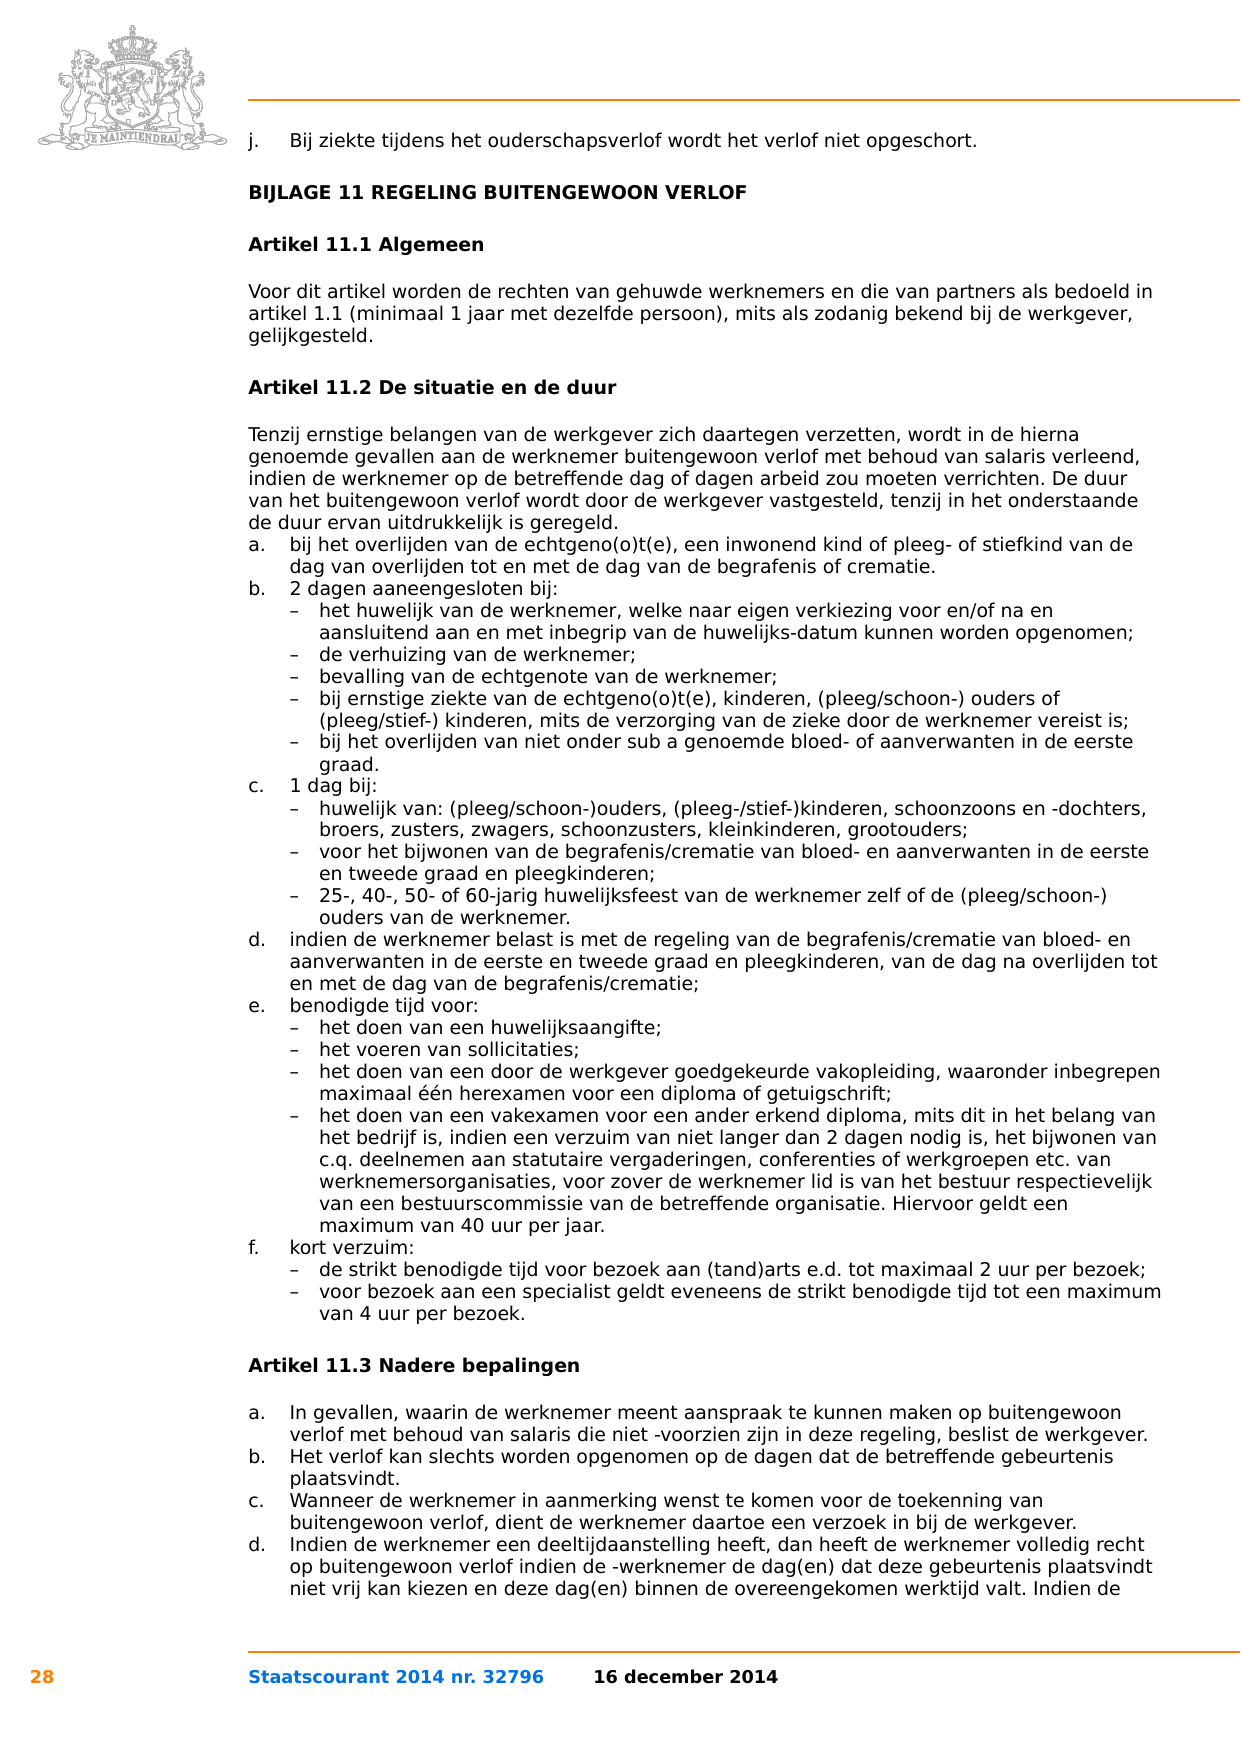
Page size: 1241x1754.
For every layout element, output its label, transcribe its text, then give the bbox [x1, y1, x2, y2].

text a. bij het overlijden van de echtgeno(o)t(e), een inwonend kind of pleeg- of stiefkind van de dag van overlijden tot en met de dag van de begrafenis of crematie. [248, 534, 1163, 578]
text b. 2 dagen aaneengesloten bij: [248, 578, 1163, 599]
text – het doen van een huwelijksaangifte; [289, 1017, 1163, 1039]
text Tenzij ernstige belangen van de werkgever zich daartegen verzetten, wordt in de hierna genoemde gevallen aan de werknemer buitengewoon verlof met behoud van salaris verleend, indien de werknemer op de betreffende dag of dagen arbeid zou moeten verrichten. De duur van het buitengewoon verlof wordt door de werkgever vastgesteld, tenzij in het onderstaande de duur ervan uitdrukkelijk is geregeld. [248, 424, 1163, 534]
text e. benodigde tijd voor: [248, 995, 1163, 1017]
text f. kort verzuim: [248, 1237, 1163, 1259]
text j. Bij ziekte tijdens het ouderschapsverlof wordt het verlof niet opgeschort. [248, 130, 1163, 152]
text – bevalling van de echtgenote van de werknemer; [289, 666, 1163, 687]
text – voor het bijwonen van de begrafenis/crematie van bloed- en aanverwanten in de eerste en tweede graad en pleegkinderen; [289, 841, 1163, 885]
text – de verhuizing van de werknemer; [289, 643, 1163, 666]
text – voor bezoek aan een specialist geldt eveneens de strikt benodigde tijd tot een maximum van 4 uur per bezoek. [289, 1281, 1163, 1325]
subtitle Artikel 11.3 Nadere bepalingen [248, 1355, 1163, 1377]
text – het doen van een door de werkgever goedgekeurde vakopleiding, waaronder inbegrepen maximaal één herexamen voor een diploma of getuigschrift; [289, 1061, 1163, 1105]
subtitle Artikel 11.2 De situatie en de duur [248, 377, 1163, 399]
subtitle BIJLAGE 11 REGELING BUITENGEWOON VERLOF [248, 182, 1163, 204]
text – de strikt benodigde tijd voor bezoek aan (tand)arts e.d. tot maximaal 2 uur per bezoek; [289, 1259, 1163, 1281]
text d. indien de werknemer belast is met de regeling van de begrafenis/crematie van bloed- en aanverwanten in de eerste en tweede graad en pleegkinderen, van de dag na overlijden tot en met de dag van de begrafenis/crematie; [248, 929, 1163, 995]
text – het huwelijk van de werknemer, welke naar eigen verkiezing voor en/of na en aansluitend aan en met inbegrip van de huwelijks-datum kunnen worden opgenomen; [289, 599, 1163, 643]
picture [38, 25, 227, 150]
text – het voeren van sollicitaties; [289, 1039, 1163, 1061]
text – huwelijk van: (pleeg/schoon-)ouders, (pleeg-/stief-)kinderen, schoonzoons en -dochters, broers, zusters, zwagers, schoonzusters, kleinkinderen, grootouders; [289, 797, 1163, 841]
text d. Indien de werknemer een deeltijdaanstelling heeft, dan heeft de werknemer volledig recht op buitengewoon verlof indien de -werknemer de dag(en) dat deze gebeurtenis plaatsvindt niet vrij kan kiezen en deze dag(en) binnen de overeengekomen werktijd valt. Indien de [248, 1534, 1163, 1600]
text – bij het overlijden van niet onder sub a genoemde bloed- of aanverwanten in de eerste graad. [289, 731, 1163, 775]
text – bij ernstige ziekte van de echtgeno(o)t(e), kinderen, (pleeg/schoon-) ouders of (pleeg/stief-) kinderen, mits de verzorging van de zieke door de werknemer vereist is; [289, 687, 1163, 731]
text c. Wanneer de werknemer in aanmerking wenst te komen voor de toekenning van buitengewoon verlof, dient de werknemer daartoe een verzoek in bij de werkgever. [248, 1490, 1163, 1534]
text Voor dit artikel worden de rechten van gehuwde werknemers en die van partners als bedoeld in artikel 1.1 (minimaal 1 jaar met dezelfde persoon), mits als zodanig bekend bij de werkgever, gelijkgesteld. [248, 281, 1163, 347]
text c. 1 dag bij: [248, 775, 1163, 797]
text – het doen van een vakexamen voor een ander erkend diploma, mits dit in het belang van het bedrijf is, indien een verzuim van niet langer dan 2 dagen nodig is, het bijwonen van c.q. deelnemen aan statutaire vergaderingen, conferenties of werkgroepen etc. van werknemersorganisaties, voor zover de werknemer lid is van het bestuur respectievelijk van een bestuurscommissie van de betreffende organisatie. Hiervoor geldt een maximum van 40 uur per jaar. [289, 1105, 1163, 1237]
text – 25-, 40-, 50- of 60-jarig huwelijksfeest van de werknemer zelf of de (pleeg/schoon-) ouders van de werknemer. [289, 885, 1163, 929]
text a. In gevallen, waarin de werknemer meent aanspraak te kunnen maken op buitengewoon verlof met behoud van salaris die niet -voorzien zijn in deze regeling, beslist de werkgever. [248, 1402, 1163, 1446]
subtitle Artikel 11.1 Algemeen [248, 234, 1163, 256]
text b. Het verlof kan slechts worden opgenomen op de dagen dat de betreffende gebeurtenis plaatsvindt. [248, 1446, 1163, 1490]
